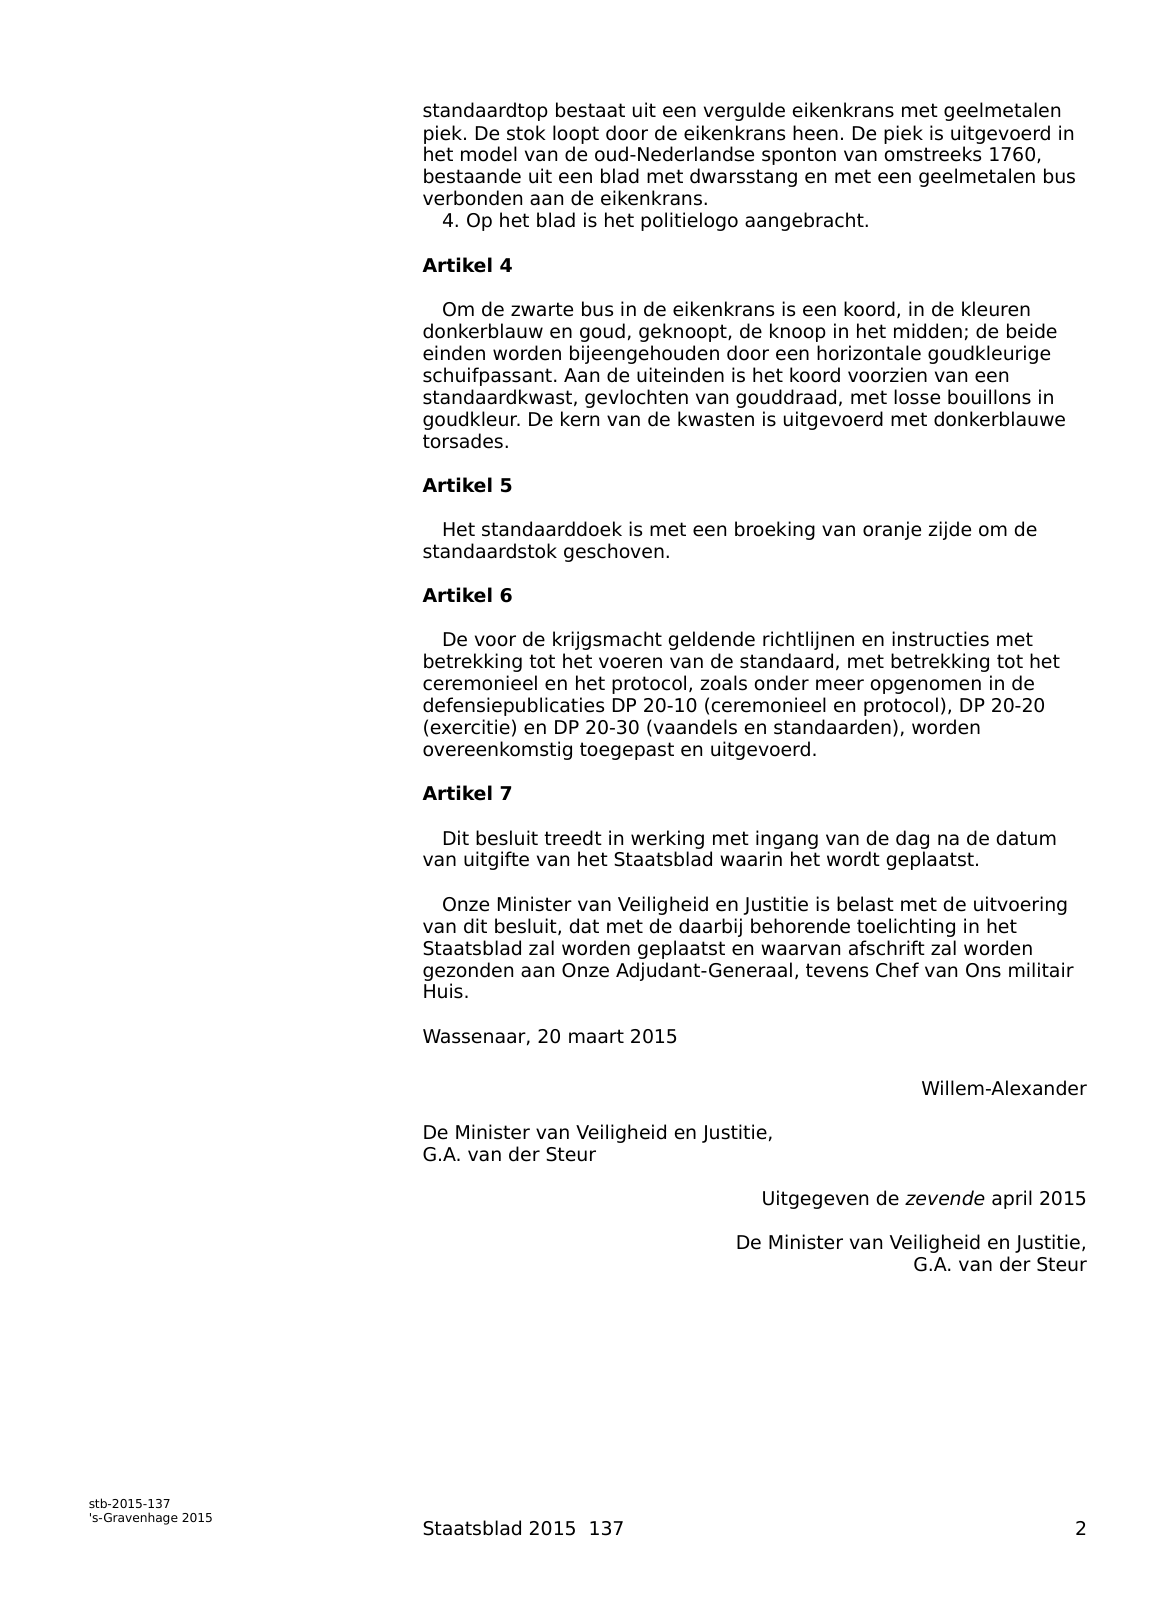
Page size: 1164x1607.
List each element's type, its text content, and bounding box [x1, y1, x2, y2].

text 4. Op het blad is het politielogo aangebracht. [422, 210, 1087, 232]
text 's-Gravenhage 2015 [88, 1511, 323, 1525]
text Wassenaar, 20 maart 2015 [422, 1026, 1087, 1048]
subtitle Artikel 5 [422, 475, 1087, 497]
text Dit besluit treedt in werking met ingang van de dag na de datum van uitgifte van het Staatsblad waarin het wordt geplaatst. [422, 827, 1087, 871]
text Onze Minister van Veiligheid en Justitie is belast met de uitvoering van dit besluit, dat met de daarbij behorende toelichting in het Staatsblad zal worden geplaatst en waarvan afschrift zal worden gezonden aan Onze Adjudant-Generaal, tevens Chef van Ons militair Huis. [422, 893, 1087, 1003]
subtitle Artikel 4 [422, 254, 1087, 276]
subtitle Artikel 7 [422, 783, 1087, 805]
text Willem-Alexander [422, 1078, 1087, 1099]
text De Minister van Veiligheid en Justitie, G.A. van der Steur [422, 1232, 1087, 1276]
text stb-2015-137 [88, 1497, 323, 1511]
text standaardtop bestaat uit een vergulde eikenkrans met geelmetalen piek. De stok loopt door de eikenkrans heen. De piek is uitgevoerd in het model van de oud-Nederlandse sponton van omstreeks 1760, bestaande uit een blad met dwarsstang en met een geelmetalen bus verbonden aan de eikenkrans. [422, 100, 1087, 210]
text Om de zwarte bus in de eikenkrans is een koord, in de kleuren donkerblauw en goud, geknoopt, de knoop in het midden; de beide einden worden bijeengehouden door een horizontale goudkleurige schuifpassant. Aan de uiteinden is het koord voorzien van een standaardkwast, gevlochten van gouddraad, met losse bouillons in goudkleur. De kern van de kwasten is uitgevoerd met donkerblauwe torsades. [422, 299, 1087, 452]
text Het standaarddoek is met een broeking van oranje zijde om de standaardstok geschoven. [422, 519, 1087, 563]
subtitle Artikel 6 [422, 585, 1087, 607]
text Uitgegeven de zevende april 2015 [422, 1188, 1087, 1210]
text De Minister van Veiligheid en Justitie, G.A. van der Steur [422, 1122, 1087, 1166]
text De voor de krijgsmacht geldende richtlijnen en instructies met betrekking tot het voeren van de standaard, met betrekking tot het ceremonieel en het protocol, zoals onder meer opgenomen in de defensiepublicaties DP 20-10 (ceremonieel en protocol), DP 20-20 (exercitie) en DP 20-30 (vaandels en standaarden), worden overeenkomstig toegepast en uitgevoerd. [422, 629, 1087, 761]
